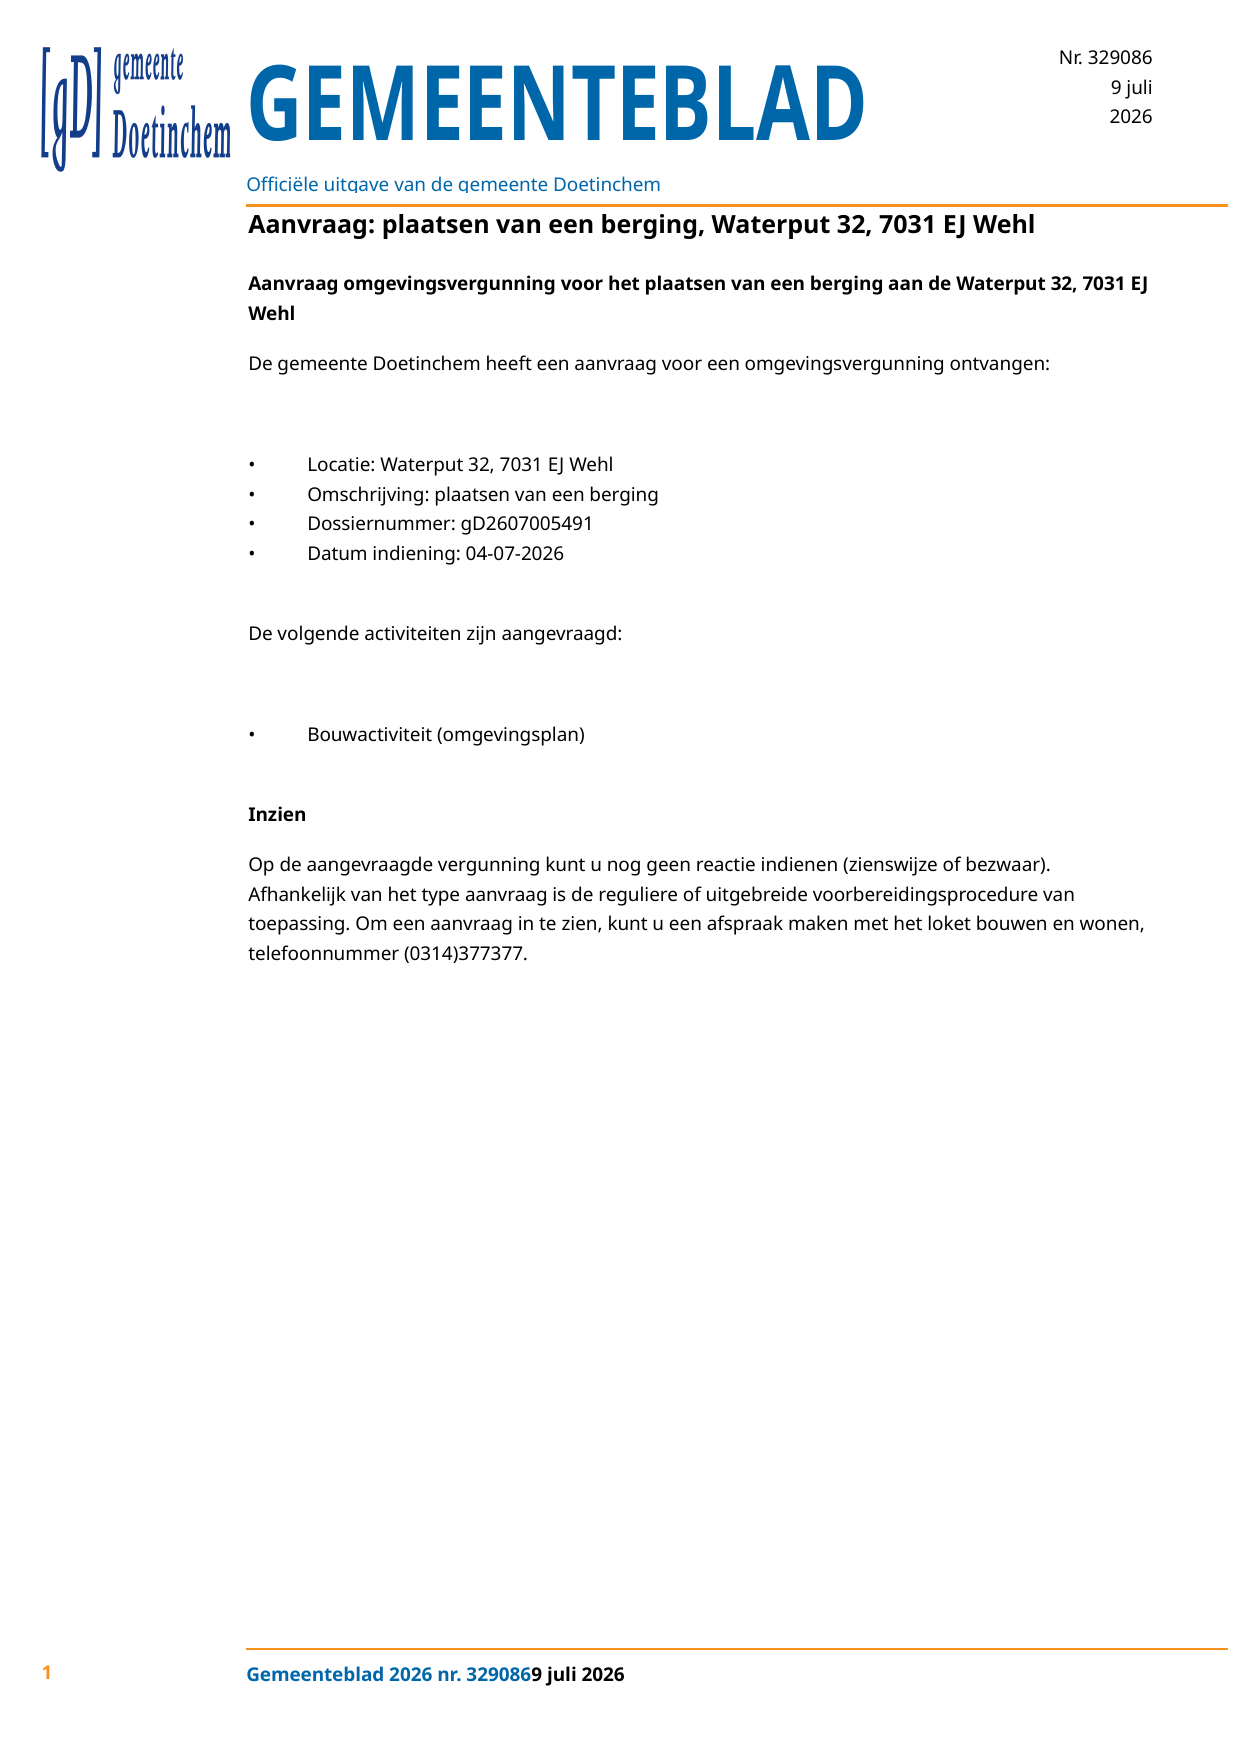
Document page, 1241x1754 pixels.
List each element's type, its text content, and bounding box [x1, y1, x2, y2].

list Omschrijving: plaatsen van een berging [248, 481, 1152, 506]
list Bouwactiviteit (omgevingsplan) [248, 721, 1152, 746]
picture [41, 47, 231, 172]
text De volgende activiteiten zijn aangevraagd: [248, 620, 1152, 646]
list Dossiernummer: gD2607005491 [248, 510, 1152, 536]
text De gemeente Doetinchem heeft een aanvraag voor een omgevingsvergunning ontvangen: [248, 350, 1152, 376]
text Aanvraag omgevingsvergunning voor het plaatsen van een berging aan de Waterput 32, 7031 EJ Wehl [248, 270, 1152, 326]
list Datum indiening: 04-07-2026 [248, 540, 1152, 566]
text Op de aangevraagde vergunning kunt u nog geen reactie indienen (zienswijze of bezwaar). Afhankelijk van het type aanvraag is de reguliere of uitgebreide voorbereidingsprocedure van toepassing. Om een aanvraag in te zien, kunt u een afspraak maken met het loket bouwen en wonen, telefoonnummer (0314)377377. [248, 851, 1152, 966]
text Aanvraag: plaatsen van een berging, Waterput 32, 7031 EJ Wehl [248, 207, 1152, 241]
text Inzien [248, 801, 1152, 826]
list Locatie: Waterput 32, 7031 EJ Wehl [248, 451, 1152, 477]
